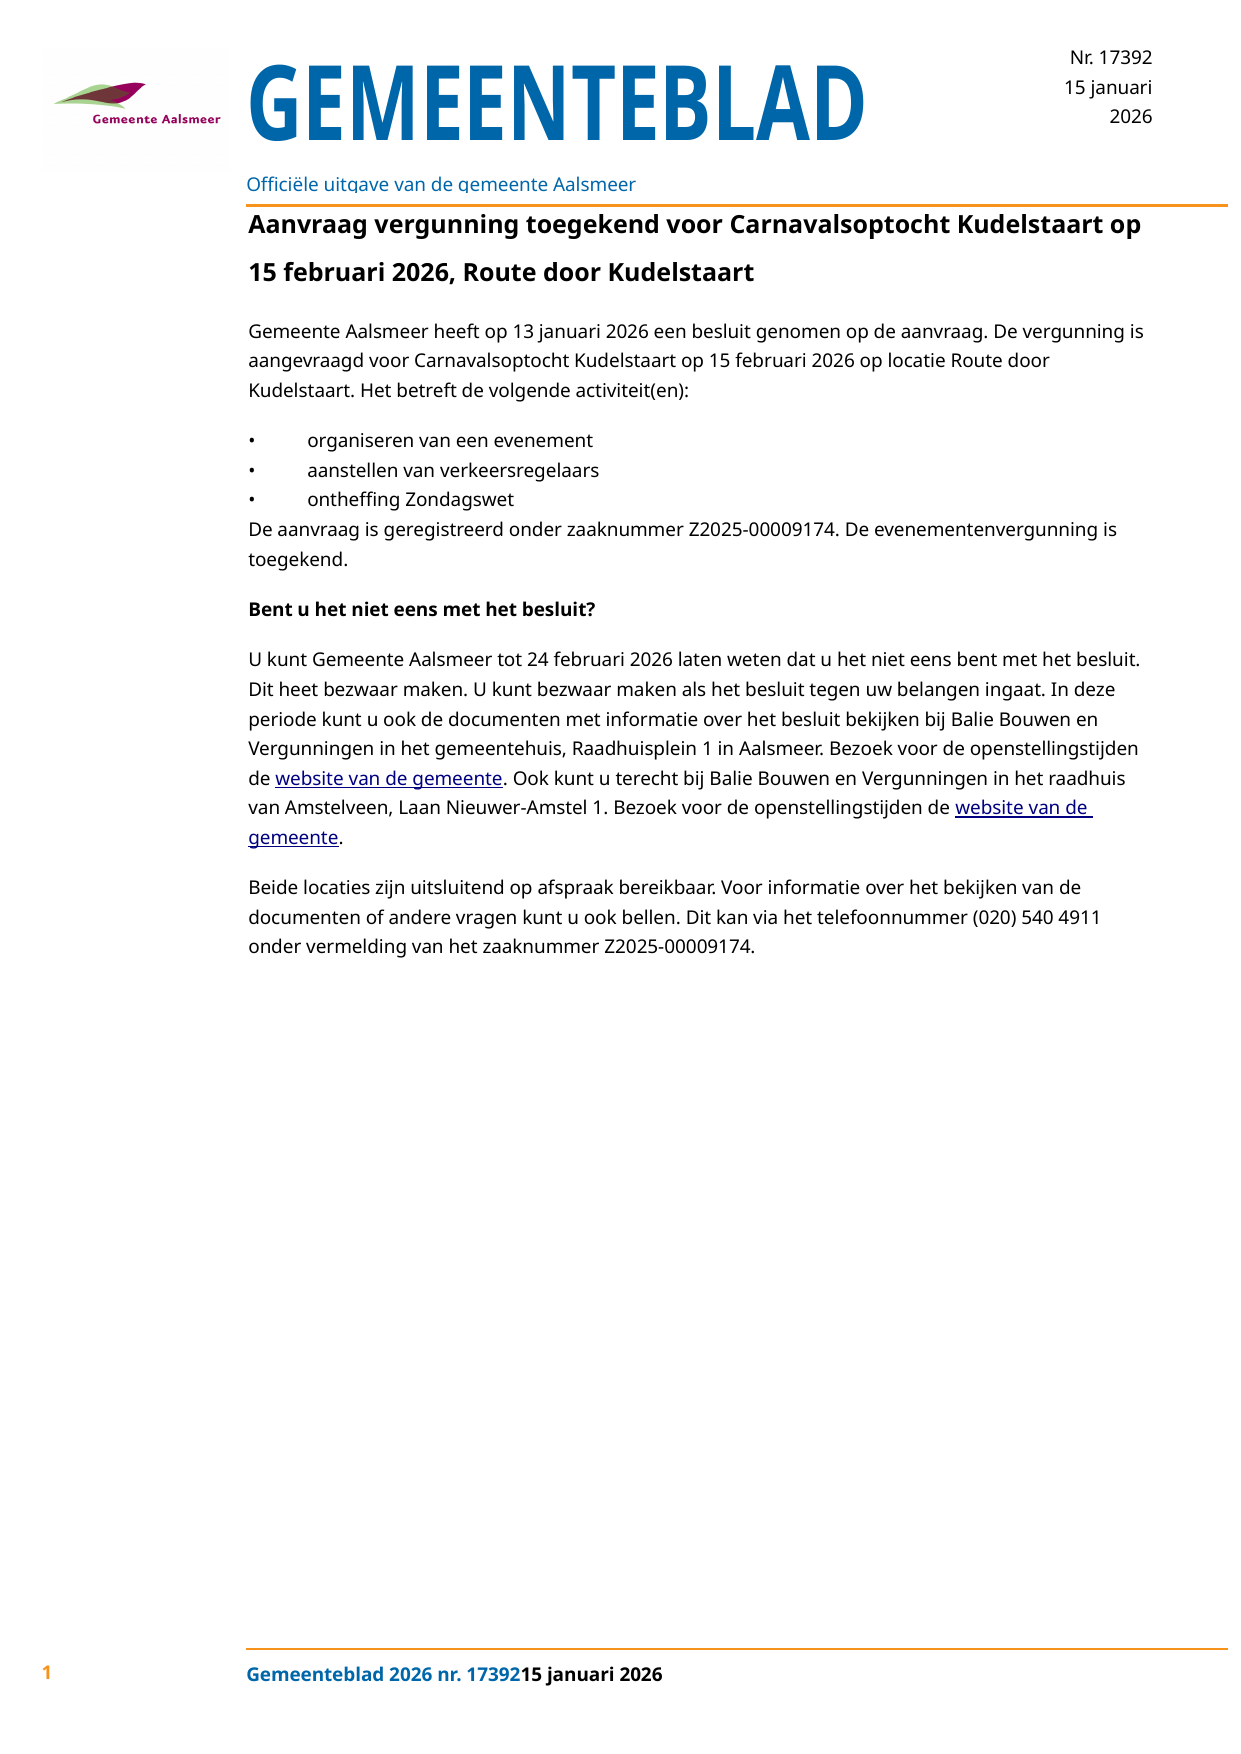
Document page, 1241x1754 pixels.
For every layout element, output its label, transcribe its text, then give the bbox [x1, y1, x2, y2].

list aanstellen van verkeersregelaars [248, 457, 1152, 483]
text Beide locaties zijn uitsluitend op afspraak bereikbaar. Voor informatie over het bekijken van de documenten of andere vragen kunt u ook bellen. Dit kan via het telefoonnummer (020) 540 4911 onder vermelding van het zaaknummer Z2025-00009174. [248, 874, 1152, 959]
text Aanvraag vergunning toegekend voor Carnavalsoptocht Kudelstaart op 15 februari 2026, Route door Kudelstaart [248, 207, 1152, 288]
text Gemeente Aalsmeer heeft op 13 januari 2026 een besluit genomen op de aanvraag. De vergunning is aangevraagd voor Carnavalsoptocht Kudelstaart op 15 februari 2026 op locatie Route door Kudelstaart. Het betreft de volgende activiteit(en): [248, 318, 1152, 403]
text De aanvraag is geregistreerd onder zaaknummer Z2025-00009174. De evenementenvergunning is toegekend. [248, 516, 1152, 572]
text U kunt Gemeente Aalsmeer tot 24 februari 2026 laten weten dat u het niet eens bent met het besluit. Dit heet bezwaar maken. U kunt bezwaar maken als het besluit tegen uw belangen ingaat. In deze periode kunt u ook de documenten met informatie over het besluit bekijken bij Balie Bouwen en Vergunningen in het gemeentehuis, Raadhuisplein 1 in Aalsmeer. Bezoek voor de openstellingstijden de website van de gemeente. Ook kunt u terecht bij Balie Bouwen en Vergunningen in het raadhuis van Amstelveen, Laan Nieuwer-Amstel 1. Bezoek voor de openstellingstijden de website van de gemeente. [248, 647, 1152, 850]
picture [41, 47, 231, 172]
list organiseren van een evenement [248, 427, 1152, 453]
text Bent u het niet eens met het besluit? [248, 596, 1152, 622]
list ontheffing Zondagswet [248, 487, 1152, 512]
